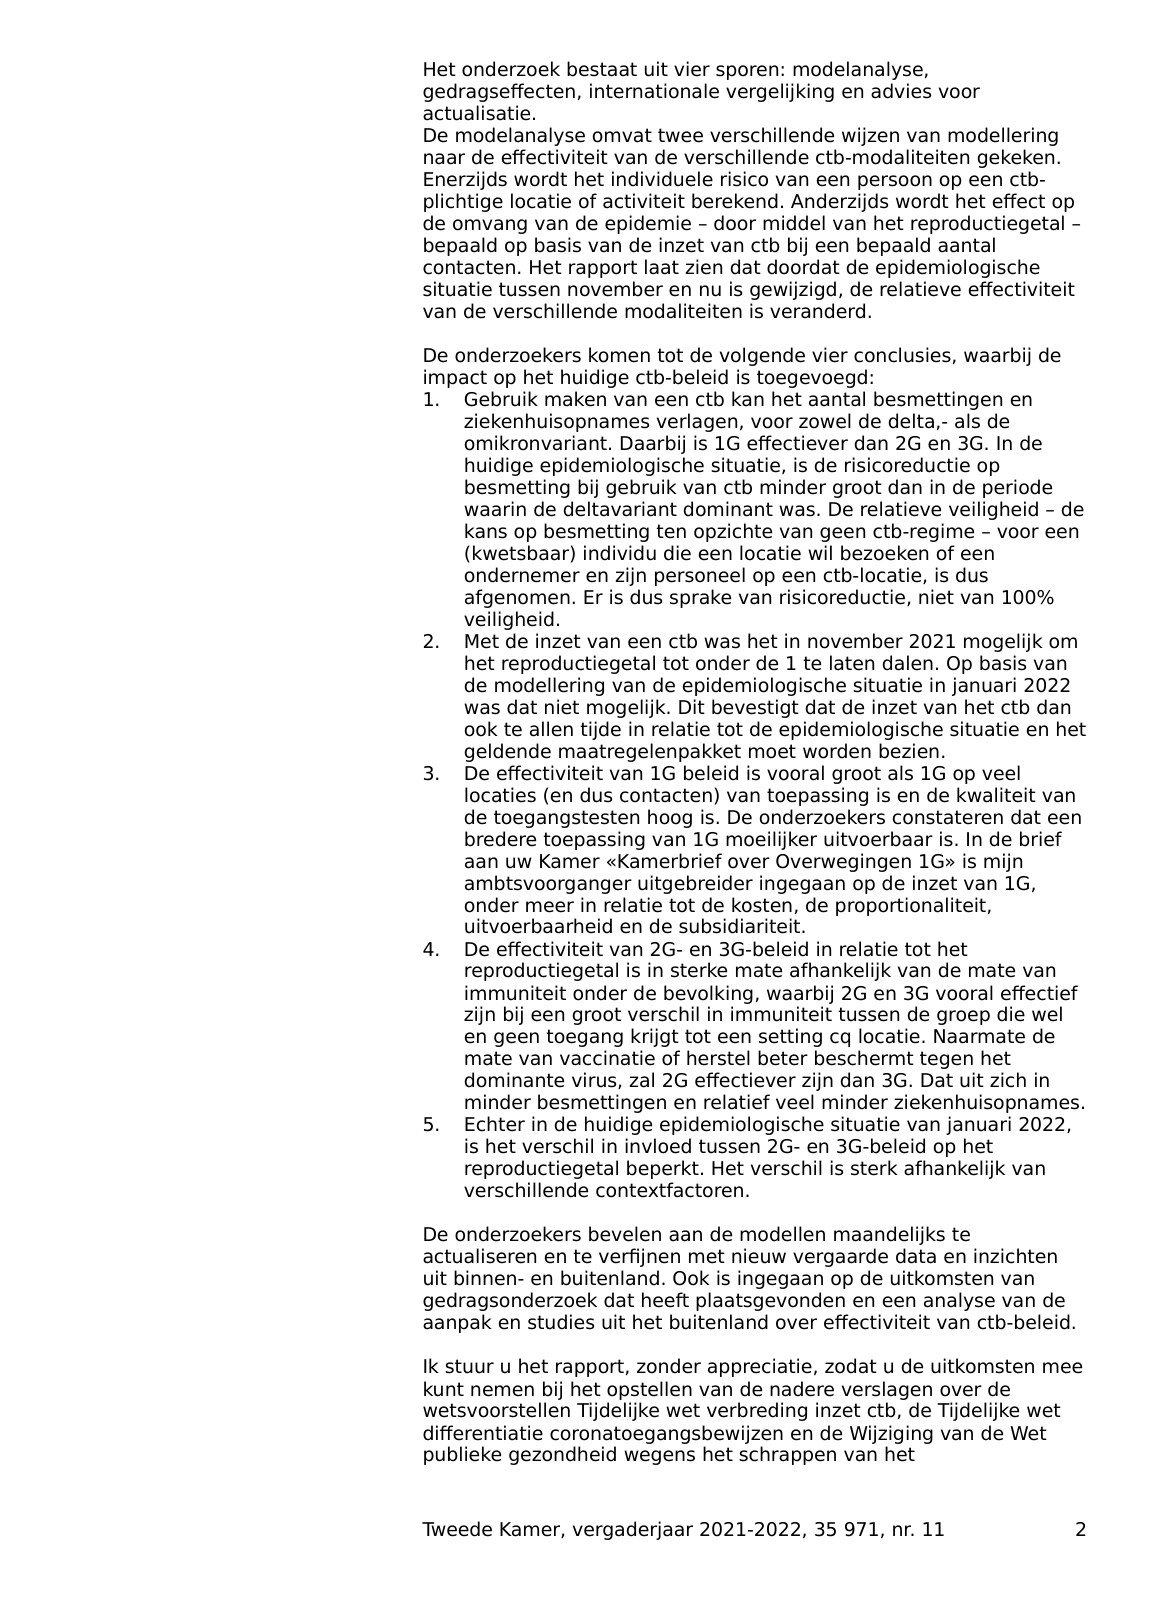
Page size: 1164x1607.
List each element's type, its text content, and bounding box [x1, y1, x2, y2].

text Ik stuur u het rapport, zonder appreciatie, zodat u de uitkomsten mee kunt nemen bij het opstellen van de nadere verslagen over de wetsvoorstellen Tijdelijke wet verbreding inzet ctb, de Tijdelijke wet differentiatie coronatoegangsbewijzen en de Wijziging van de Wet publieke gezondheid wegens het schrappen van het [422, 1356, 1087, 1466]
text 2. Met de inzet van een ctb was het in november 2021 mogelijk om het reproductiegetal tot onder de 1 te laten dalen. Op basis van de modellering van de epidemiologische situatie in januari 2022 was dat niet mogelijk. Dit bevestigt dat de inzet van het ctb dan ook te allen tijde in relatie tot de epidemiologische situatie en het geldende maatregelenpakket moet worden bezien. [422, 631, 1087, 763]
text 1. Gebruik maken van een ctb kan het aantal besmettingen en ziekenhuisopnames verlagen, voor zowel de delta,- als de omikronvariant. Daarbij is 1G effectiever dan 2G en 3G. In de huidige epidemiologische situatie, is de risicoreductie op besmetting bij gebruik van ctb minder groot dan in de periode waarin de deltavariant dominant was. De relatieve veiligheid – de kans op besmetting ten opzichte van geen ctb-regime – voor een (kwetsbaar) individu die een locatie wil bezoeken of een ondernemer en zijn personeel op een ctb-locatie, is dus afgenomen. Er is dus sprake van risicoreductie, niet van 100% veiligheid. [422, 389, 1087, 631]
text 4. De effectiviteit van 2G- en 3G-beleid in relatie tot het reproductiegetal is in sterke mate afhankelijk van de mate van immuniteit onder de bevolking, waarbij 2G en 3G vooral effectief zijn bij een groot verschil in immuniteit tussen de groep die wel en geen toegang krijgt tot een setting cq locatie. Naarmate de mate van vaccinatie of herstel beter beschermt tegen het dominante virus, zal 2G effectiever zijn dan 3G. Dat uit zich in minder besmettingen en relatief veel minder ziekenhuisopnames. [422, 938, 1087, 1114]
text De modelanalyse omvat twee verschillende wijzen van modellering naar de effectiviteit van de verschillende ctb-modaliteiten gekeken. Enerzijds wordt het individuele risico van een persoon op een ctb-plichtige locatie of activiteit berekend. Anderzijds wordt het effect op de omvang van de epidemie – door middel van het reproductiegetal – bepaald op basis van de inzet van ctb bij een bepaald aantal contacten. Het rapport laat zien dat doordat de epidemiologische situatie tussen november en nu is gewijzigd, de relatieve effectiviteit van de verschillende modaliteiten is veranderd. [422, 125, 1087, 323]
text De onderzoekers bevelen aan de modellen maandelijks te actualiseren en te verfijnen met nieuw vergaarde data en inzichten uit binnen- en buitenland. Ook is ingegaan op de uitkomsten van gedragsonderzoek dat heeft plaatsgevonden en een analyse van de aanpak en studies uit het buitenland over effectiviteit van ctb-beleid. [422, 1224, 1087, 1334]
text 5. Echter in de huidige epidemiologische situatie van januari 2022, is het verschil in invloed tussen 2G- en 3G-beleid op het reproductiegetal beperkt. Het verschil is sterk afhankelijk van verschillende contextfactoren. [422, 1114, 1087, 1202]
text De onderzoekers komen tot de volgende vier conclusies, waarbij de impact op het huidige ctb-beleid is toegevoegd: [422, 345, 1087, 389]
text 3. De effectiviteit van 1G beleid is vooral groot als 1G op veel locaties (en dus contacten) van toepassing is en de kwaliteit van de toegangstesten hoog is. De onderzoekers constateren dat een bredere toepassing van 1G moeilijker uitvoerbaar is. In de brief aan uw Kamer «Kamerbrief over Overwegingen 1G» is mijn ambtsvoorganger uitgebreider ingegaan op de inzet van 1G, onder meer in relatie tot de kosten, de proportionaliteit, uitvoerbaarheid en de subsidiariteit. [422, 763, 1087, 938]
text Het onderzoek bestaat uit vier sporen: modelanalyse, gedragseffecten, internationale vergelijking en advies voor actualisatie. [422, 59, 1087, 125]
